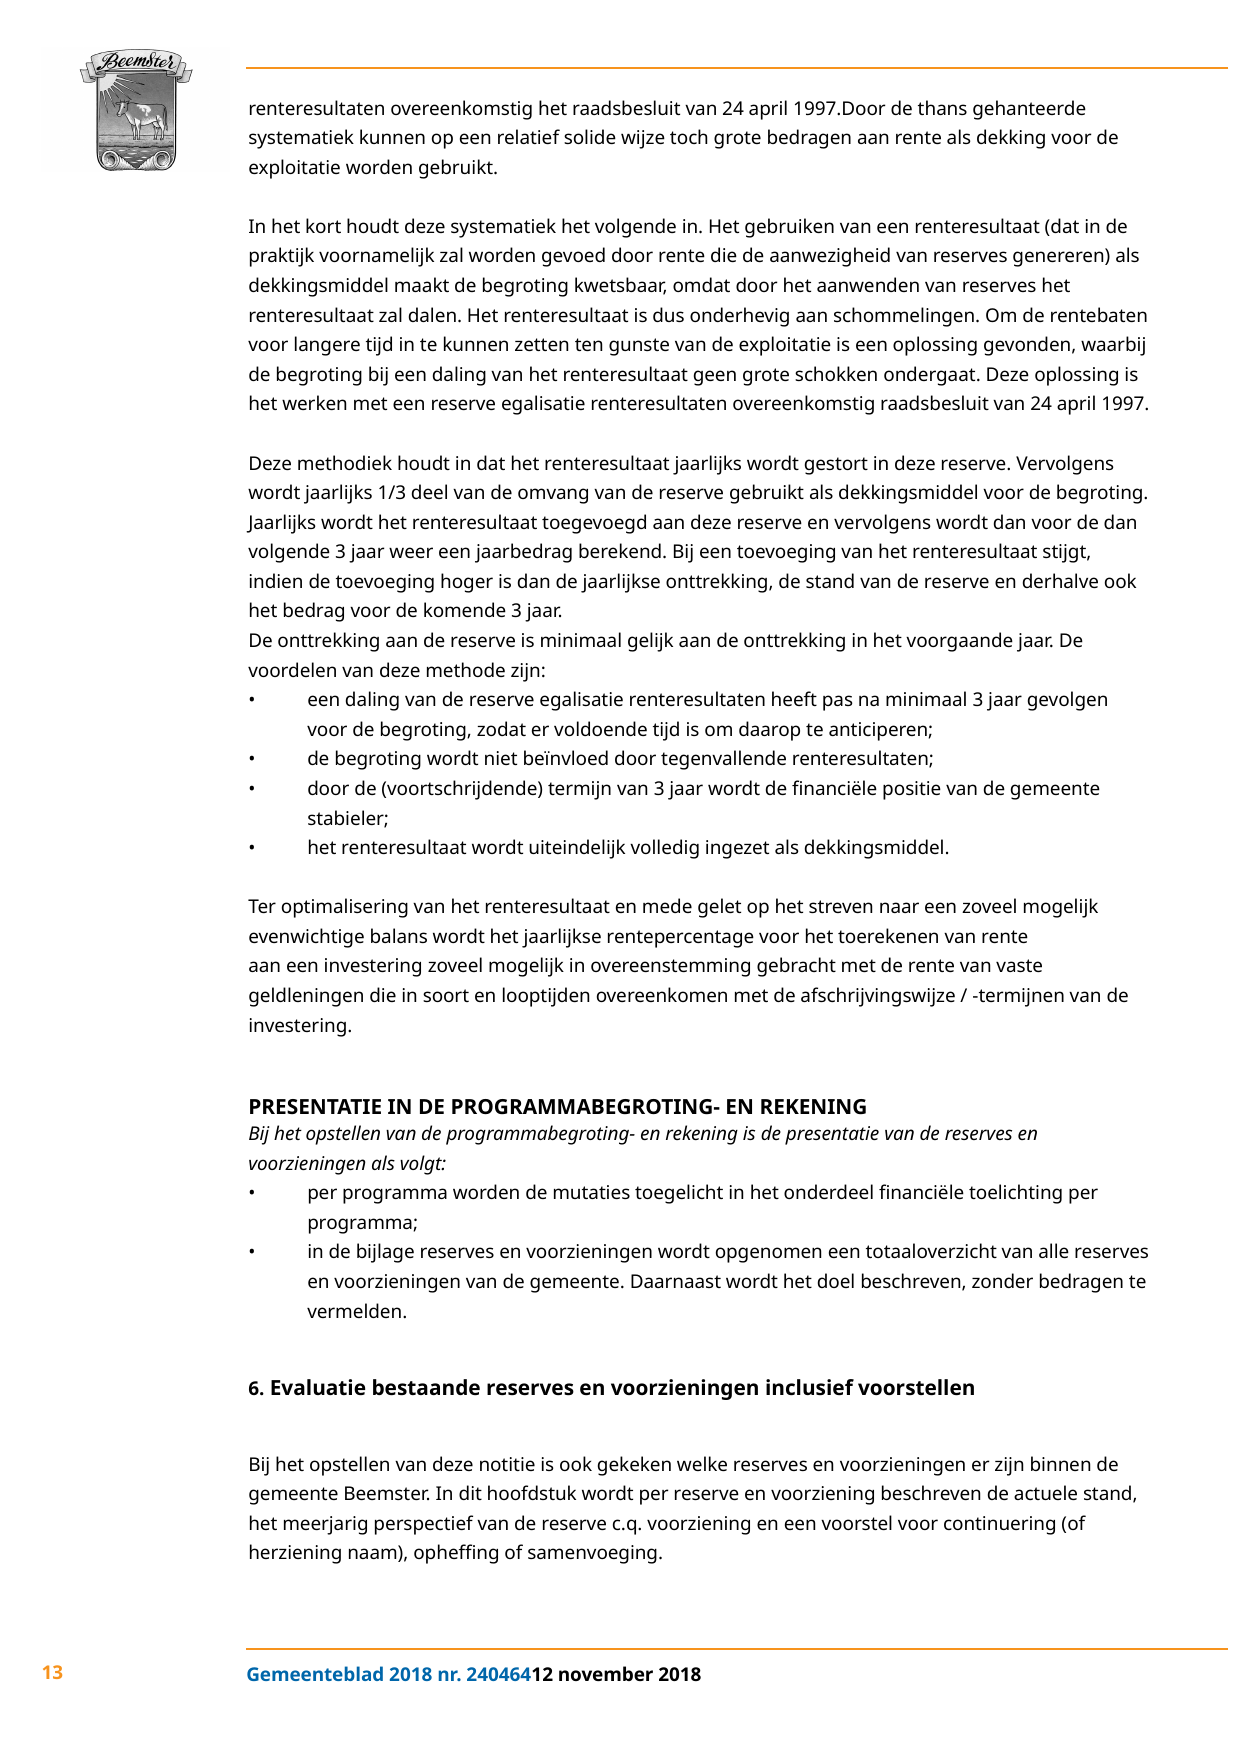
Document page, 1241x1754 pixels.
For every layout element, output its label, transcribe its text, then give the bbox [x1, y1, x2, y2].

text aan een investering zoveel mogelijk in overeenstemming gebracht met de rente van vaste geldleningen die in soort en looptijden overeenkomen met de afschrijvingswijze / -termijnen van de investering. [248, 953, 1152, 1038]
text De onttrekking aan de reserve is minimaal gelijk aan de onttrekking in het voorgaande jaar. De voordelen van deze methode zijn: [248, 627, 1152, 683]
text Bij het opstellen van deze notitie is ook gekeken welke reserves en voorzieningen er zijn binnen de gemeente Beemster. In dit hoofdstuk wordt per reserve en voorziening beschreven de actuele stand, het meerjarig perspectief van de reserve c.q. voorziening en een voorstel voor continuering (of herziening naam), opheffing of samenvoeging. [248, 1451, 1152, 1565]
list een daling van de reserve egalisatie renteresultaten heeft pas na minimaal 3 jaar gevolgen voor de begroting, zodat er voldoende tijd is om daarop te anticiperen; [248, 686, 1152, 742]
picture [41, 47, 231, 172]
list de begroting wordt niet beïnvloed door tegenvallende renteresultaten; [248, 746, 1152, 771]
text renteresultaten overeenkomstig het raadsbesluit van 24 april 1997.Door de thans gehanteerde systematiek kunnen op een relatief solide wijze toch grote bedragen aan rente als dekking voor de exploitatie worden gebruikt. [248, 95, 1152, 180]
text PRESENTATIE IN DE PROGRAMMABEGROTING- EN REKENING [248, 1092, 1152, 1120]
text 6. Evaluatie bestaande reserves en voorzieningen inclusief voorstellen [248, 1373, 1152, 1401]
text In het kort houdt deze systematiek het volgende in. Het gebruiken van een renteresultaat (dat in de praktijk voornamelijk zal worden gevoed door rente die de aanwezigheid van reserves genereren) als dekkingsmiddel maakt de begroting kwetsbaar, omdat door het aanwenden van reserves het renteresultaat zal dalen. Het renteresultaat is dus onderhevig aan schommelingen. Om de rentebaten voor langere tijd in te kunnen zetten ten gunste van de exploitatie is een oplossing gevonden, waarbij de begroting bij een daling van het renteresultaat geen grote schokken ondergaat. Deze oplossing is het werken met een reserve egalisatie renteresultaten overeenkomstig raadsbesluit van 24 april 1997. [248, 213, 1152, 416]
list per programma worden de mutaties toegelicht in het onderdeel financiële toelichting per programma; [248, 1179, 1152, 1235]
list in de bijlage reserves en voorzieningen wordt opgenomen een totaaloverzicht van alle reserves en voorzieningen van de gemeente. Daarnaast wordt het doel beschreven, zonder bedragen te vermelden. [248, 1239, 1152, 1323]
text Ter optimalisering van het renteresultaat en mede gelet op het streven naar een zoveel mogelijk evenwichtige balans wordt het jaarlijkse rentepercentage voor het toerekenen van rente [248, 893, 1152, 949]
list door de (voortschrijdende) termijn van 3 jaar wordt de financiële positie van de gemeente stabieler; [248, 775, 1152, 831]
list het renteresultaat wordt uiteindelijk volledig ingezet als dekkingsmiddel. [248, 834, 1152, 860]
text Bij het opstellen van de programmabegroting- en rekening is de presentatie van de reserves en voorzieningen als volgt: [248, 1120, 1152, 1176]
text Deze methodiek houdt in dat het renteresultaat jaarlijks wordt gestort in deze reserve. Vervolgens wordt jaarlijks 1/3 deel van de omvang van de reserve gebruikt als dekkingsmiddel voor de begroting. Jaarlijks wordt het renteresultaat toegevoegd aan deze reserve en vervolgens wordt dan voor de dan volgende 3 jaar weer een jaarbedrag berekend. Bij een toevoeging van het renteresultaat stijgt, indien de toevoeging hoger is dan de jaarlijkse onttrekking, de stand van de reserve en derhalve ook het bedrag voor de komende 3 jaar. [248, 450, 1152, 623]
